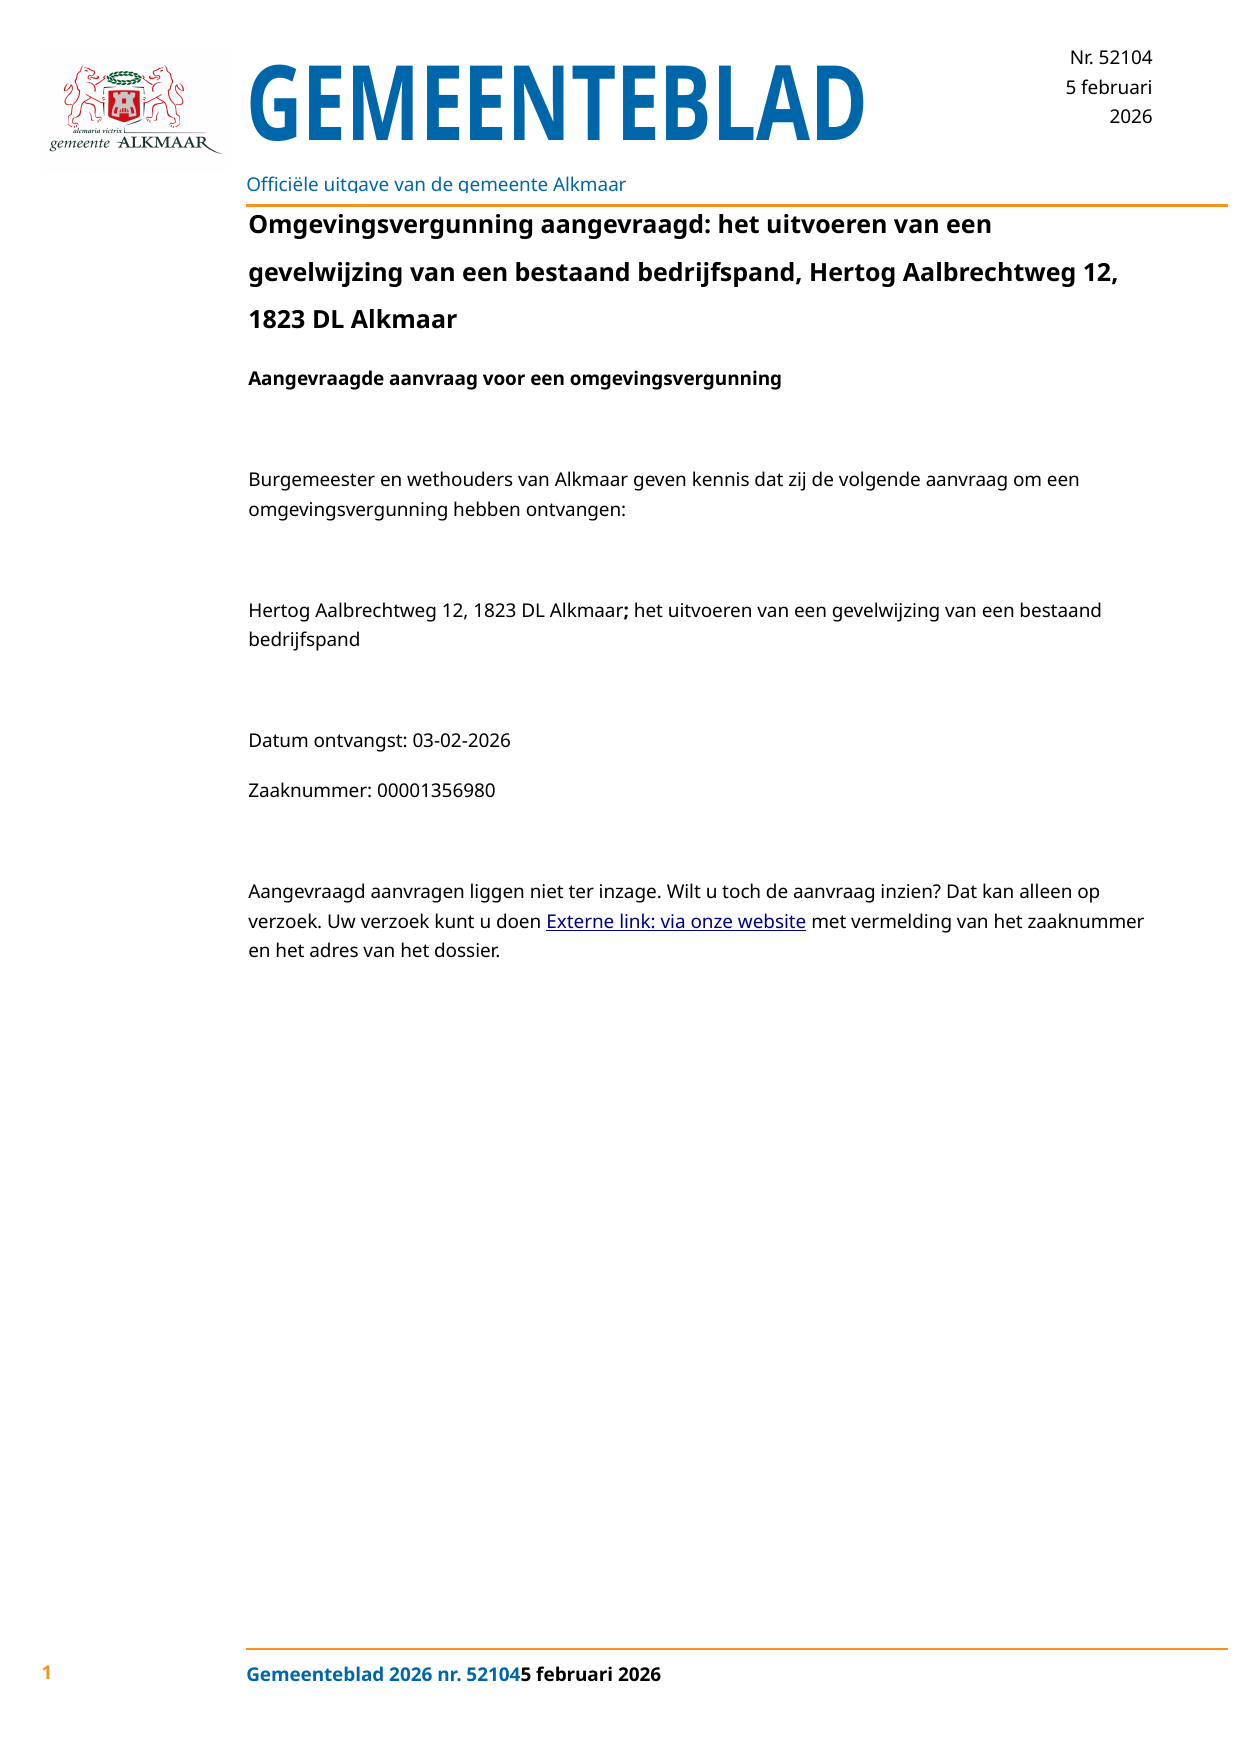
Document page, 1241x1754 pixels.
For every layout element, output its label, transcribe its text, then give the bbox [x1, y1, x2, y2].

text Aangevraagd aanvragen liggen niet ter inzage. Wilt u toch de aanvraag inzien? Dat kan alleen op verzoek. Uw verzoek kunt u doen Externe link: via onze website met vermelding van het zaaknummer en het adres van het dossier. [248, 878, 1152, 963]
text Datum ontvangst: 03-02-2026 [248, 727, 1152, 753]
text Aangevraagde aanvraag voor een omgevingsvergunning [248, 366, 1152, 391]
text Zaaknummer: 00001356980 [248, 778, 1152, 803]
picture [41, 47, 231, 172]
text Omgevingsvergunning aangevraagd: het uitvoeren van een gevelwijzing van een bestaand bedrijfspand, Hertog Aalbrechtweg 12, 1823 DL Alkmaar [248, 207, 1152, 336]
text Burgemeester en wethouders van Alkmaar geven kennis dat zij de volgende aanvraag om een omgevingsvergunning hebben ontvangen: [248, 466, 1152, 522]
text Hertog Aalbrechtweg 12, 1823 DL Alkmaar; het uitvoeren van een gevelwijzing van een bestaand bedrijfspand [248, 597, 1152, 652]
